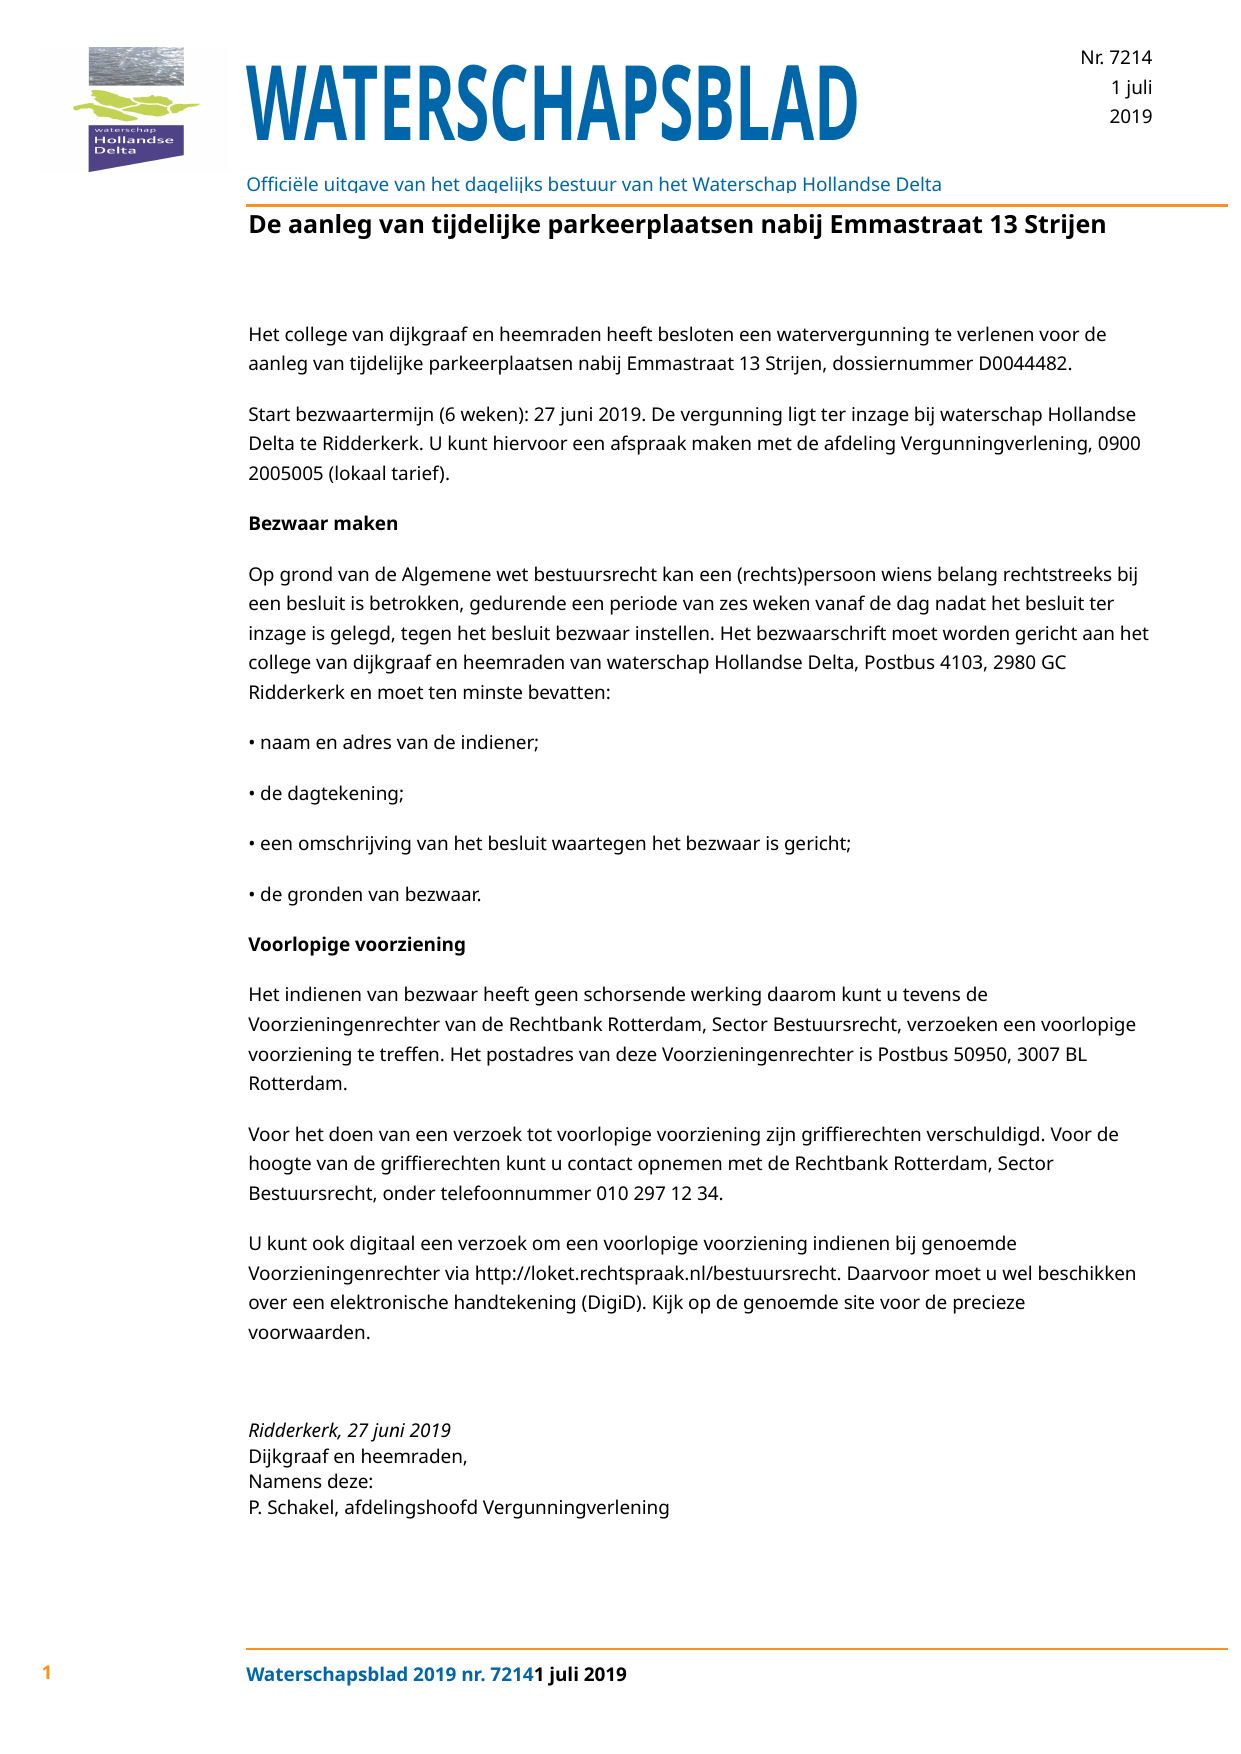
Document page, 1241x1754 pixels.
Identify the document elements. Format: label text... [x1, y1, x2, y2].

text Namens deze: [248, 1469, 1152, 1494]
picture [41, 47, 231, 172]
text Bezwaar maken [248, 510, 1152, 536]
text De aanleg van tijdelijke parkeerplaatsen nabij Emmastraat 13 Strijen [248, 207, 1152, 241]
text • de dagtekening; [248, 780, 1152, 806]
text Start bezwaartermijn (6 weken): 27 juni 2019. De vergunning ligt ter inzage bij waterschap Hollandse Delta te Ridderkerk. U kunt hiervoor een afspraak maken met de afdeling Vergunningverlening, 0900 2005005 (lokaal tarief). [248, 401, 1152, 486]
text P. Schakel, afdelingshoofd Vergunningverlening [248, 1494, 1152, 1520]
text Ridderkerk, 27 juni 2019 [248, 1417, 1152, 1443]
text • de gronden van bezwaar. [248, 881, 1152, 906]
text Het indienen van bezwaar heeft geen schorsende werking daarom kunt u tevens de Voorzieningenrechter van de Rechtbank Rotterdam, Sector Bestuursrecht, verzoeken een voorlopige voorziening te treffen. Het postadres van deze Voorzieningenrechter is Postbus 50950, 3007 BL Rotterdam. [248, 982, 1152, 1096]
text Voorlopige voorziening [248, 931, 1152, 957]
text Het college van dijkgraaf en heemraden heeft besloten een watervergunning te verlenen voor de aanleg van tijdelijke parkeerplaatsen nabij Emmastraat 13 Strijen, dossiernummer D0044482. [248, 321, 1152, 376]
text • een omschrijving van het besluit waartegen het bezwaar is gericht; [248, 830, 1152, 856]
text Dijkgraaf en heemraden, [248, 1443, 1152, 1469]
text • naam en adres van de indiener; [248, 729, 1152, 755]
text Voor het doen van een verzoek tot voorlopige voorziening zijn griffierechten verschuldigd. Voor de hoogte van de griffierechten kunt u contact opnemen met de Rechtbank Rotterdam, Sector Bestuursrecht, onder telefoonnummer 010 297 12 34. [248, 1121, 1152, 1206]
text U kunt ook digitaal een verzoek om een voorlopige voorziening indienen bij genoemde Voorzieningenrechter via http://loket.rechtspraak.nl/bestuursrecht. Daarvoor moet u wel beschikken over een elektronische handtekening (DigiD). Kijk op de genoemde site voor de precieze voorwaarden. [248, 1230, 1152, 1345]
text Op grond van de Algemene wet bestuursrecht kan een (rechts)persoon wiens belang rechtstreeks bij een besluit is betrokken, gedurende een periode van zes weken vanaf de dag nadat het besluit ter inzage is gelegd, tegen het besluit bezwaar instellen. Het bezwaarschrift moet worden gericht aan het college van dijkgraaf en heemraden van waterschap Hollandse Delta, Postbus 4103, 2980 GC Ridderkerk en moet ten minste bevatten: [248, 561, 1152, 705]
